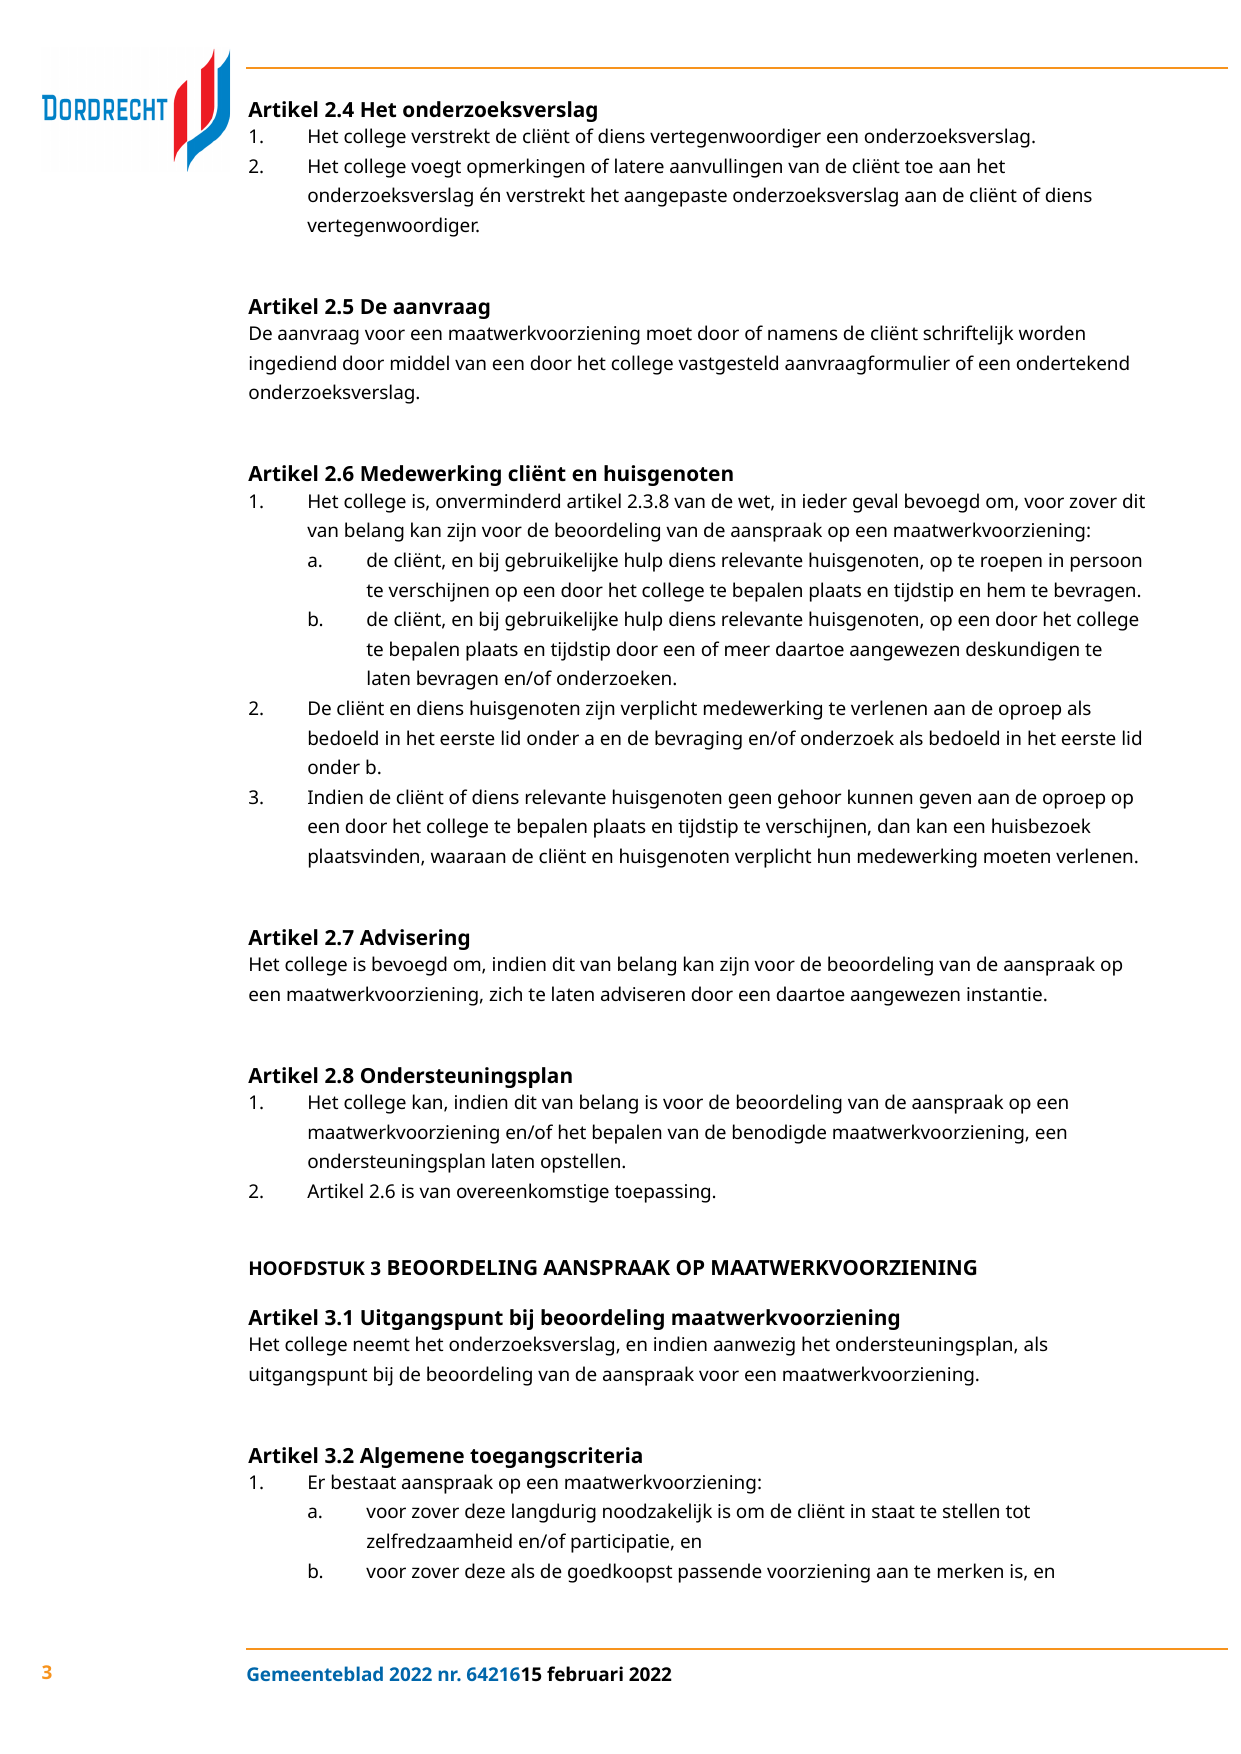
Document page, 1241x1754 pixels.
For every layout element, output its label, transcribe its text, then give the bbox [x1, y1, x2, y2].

text Artikel 2.5 De aanvraag [248, 292, 1152, 320]
text Artikel 2.8 Ondersteuningsplan [248, 1061, 1152, 1089]
text Artikel 2.6 Medewerking cliënt en huisgenoten [248, 459, 1152, 488]
text HOOFDSTUK 3 BEOORDELING AANSPRAAK OP MAATWERKVOORZIENING [248, 1253, 1152, 1282]
text Artikel 2.4 Het onderzoeksverslag [248, 95, 1152, 123]
text Artikel 2.7 Advisering [248, 923, 1152, 951]
text Artikel 3.1 Uitgangspunt bij beoordeling maatwerkvoorziening [248, 1303, 1152, 1331]
list voor zover deze als de goedkoopst passende voorziening aan te merken is, en [307, 1558, 1152, 1584]
list Artikel 2.6 is van overeenkomstige toepassing. [248, 1178, 1152, 1204]
list voor zover deze langdurig noodzakelijk is om de cliënt in staat te stellen tot zelfredzaamheid en/of participatie, en [307, 1499, 1152, 1554]
list Het college kan, indien dit van belang is voor de beoordeling van de aanspraak op een maatwerkvoorziening en/of het bepalen van de benodigde maatwerkvoorziening, een ondersteuningsplan laten opstellen. [248, 1089, 1152, 1174]
list Indien de cliënt of diens relevante huisgenoten geen gehoor kunnen geven aan de oproep op een door het college te bepalen plaats en tijdstip te verschijnen, dan kan een huisbezoek plaatsvinden, waaraan de cliënt en huisgenoten verplicht hun medewerking moeten verlenen. [248, 784, 1152, 869]
list Het college is, onverminderd artikel 2.3.8 van de wet, in ieder geval bevoegd om, voor zover dit van belang kan zijn voor de beoordeling van de aanspraak op een maatwerkvoorziening: [248, 488, 1152, 543]
list de cliënt, en bij gebruikelijke hulp diens relevante huisgenoten, op een door het college te bepalen plaats en tijdstip door een of meer daartoe aangewezen deskundigen te laten bevragen en/of onderzoeken. [307, 606, 1152, 691]
list de cliënt, en bij gebruikelijke hulp diens relevante huisgenoten, op te roepen in persoon te verschijnen op een door het college te bepalen plaats en tijdstip en hem te bevragen. [307, 547, 1152, 602]
list Het college voegt opmerkingen of latere aanvullingen van de cliënt toe aan het onderzoeksverslag én verstrekt het aangepaste onderzoeksverslag aan de cliënt of diens vertegenwoordiger. [248, 153, 1152, 238]
text Het college neemt het onderzoeksverslag, en indien aanwezig het ondersteuningsplan, als uitgangspunt bij de beoordeling van de aanspraak voor een maatwerkvoorziening. [248, 1331, 1152, 1386]
list De cliënt en diens huisgenoten zijn verplicht medewerking te verlenen aan de oproep als bedoeld in het eerste lid onder a en de bevraging en/of onderzoek als bedoeld in het eerste lid onder b. [248, 695, 1152, 780]
text Het college is bevoegd om, indien dit van belang kan zijn voor de beoordeling van de aanspraak op een maatwerkvoorziening, zich te laten adviseren door een daartoe aangewezen instantie. [248, 951, 1152, 1007]
list Er bestaat aanspraak op een maatwerkvoorziening: [248, 1469, 1152, 1495]
picture [41, 47, 231, 172]
list Het college verstrekt de cliënt of diens vertegenwoordiger een onderzoeksverslag. [248, 123, 1152, 149]
text De aanvraag voor een maatwerkvoorziening moet door of namens de cliënt schriftelijk worden ingediend door middel van een door het college vastgesteld aanvraagformulier of een ondertekend onderzoeksverslag. [248, 320, 1152, 405]
text Artikel 3.2 Algemene toegangscriteria [248, 1441, 1152, 1469]
